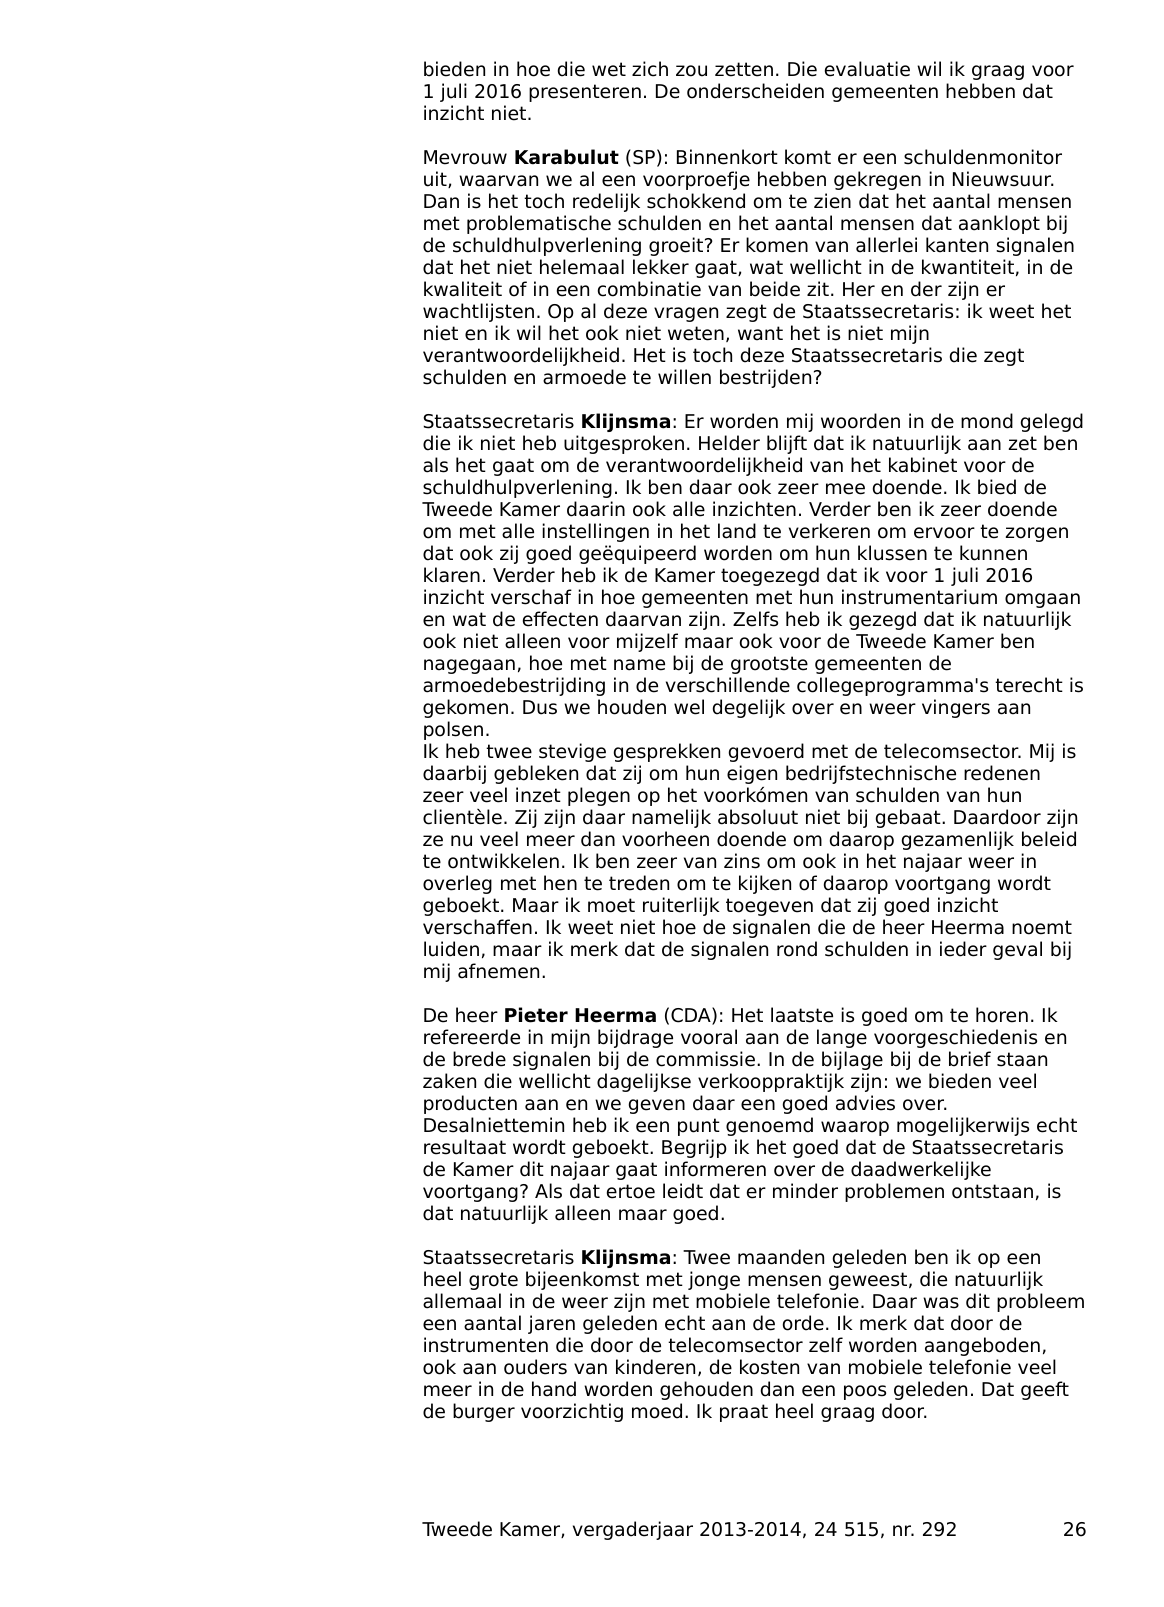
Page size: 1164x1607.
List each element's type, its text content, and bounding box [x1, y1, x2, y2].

text De heer Pieter Heerma (CDA): Het laatste is goed om te horen. Ik refereerde in mijn bijdrage vooral aan de lange voorgeschiedenis en de brede signalen bij de commissie. In de bijlage bij de brief staan zaken die wellicht dagelijkse verkooppraktijk zijn: we bieden veel producten aan en we geven daar een goed advies over. Desalniettemin heb ik een punt genoemd waarop mogelijkerwijs echt resultaat wordt geboekt. Begrijp ik het goed dat de Staatssecretaris de Kamer dit najaar gaat informeren over de daadwerkelijke voortgang? Als dat ertoe leidt dat er minder problemen ontstaan, is dat natuurlijk alleen maar goed. [422, 1005, 1087, 1224]
text Mevrouw Karabulut (SP): Binnenkort komt er een schuldenmonitor uit, waarvan we al een voorproefje hebben gekregen in Nieuwsuur. Dan is het toch redelijk schokkend om te zien dat het aantal mensen met problematische schulden en het aantal mensen dat aanklopt bij de schuldhulpverlening groeit? Er komen van allerlei kanten signalen dat het niet helemaal lekker gaat, wat wellicht in de kwantiteit, in de kwaliteit of in een combinatie van beide zit. Her en der zijn er wachtlijsten. Op al deze vragen zegt de Staatssecretaris: ik weet het niet en ik wil het ook niet weten, want het is niet mijn verantwoordelijkheid. Het is toch deze Staatssecretaris die zegt schulden en armoede te willen bestrijden? [422, 147, 1087, 389]
text Ik heb twee stevige gesprekken gevoerd met de telecomsector. Mij is daarbij gebleken dat zij om hun eigen bedrijfstechnische redenen zeer veel inzet plegen op het voorkómen van schulden van hun clientèle. Zij zijn daar namelijk absoluut niet bij gebaat. Daardoor zijn ze nu veel meer dan voorheen doende om daarop gezamenlijk beleid te ontwikkelen. Ik ben zeer van zins om ook in het najaar weer in overleg met hen te treden om te kijken of daarop voortgang wordt geboekt. Maar ik moet ruiterlijk toegeven dat zij goed inzicht verschaffen. Ik weet niet hoe de signalen die de heer Heerma noemt luiden, maar ik merk dat de signalen rond schulden in ieder geval bij mij afnemen. [422, 741, 1087, 983]
text Staatssecretaris Klijnsma: Twee maanden geleden ben ik op een heel grote bijeenkomst met jonge mensen geweest, die natuurlijk allemaal in de weer zijn met mobiele telefonie. Daar was dit probleem een aantal jaren geleden echt aan de orde. Ik merk dat door de instrumenten die door de telecomsector zelf worden aangeboden, ook aan ouders van kinderen, de kosten van mobiele telefonie veel meer in de hand worden gehouden dan een poos geleden. Dat geeft de burger voorzichtig moed. Ik praat heel graag door. [422, 1247, 1087, 1423]
text Staatssecretaris Klijnsma: Er worden mij woorden in de mond gelegd die ik niet heb uitgesproken. Helder blijft dat ik natuurlijk aan zet ben als het gaat om de verantwoordelijkheid van het kabinet voor de schuldhulpverlening. Ik ben daar ook zeer mee doende. Ik bied de Tweede Kamer daarin ook alle inzichten. Verder ben ik zeer doende om met alle instellingen in het land te verkeren om ervoor te zorgen dat ook zij goed geëquipeerd worden om hun klussen te kunnen klaren. Verder heb ik de Kamer toegezegd dat ik voor 1 juli 2016 inzicht verschaf in hoe gemeenten met hun instrumentarium omgaan en wat de effecten daarvan zijn. Zelfs heb ik gezegd dat ik natuurlijk ook niet alleen voor mijzelf maar ook voor de Tweede Kamer ben nagegaan, hoe met name bij de grootste gemeenten de armoedebestrijding in de verschillende collegeprogramma's terecht is gekomen. Dus we houden wel degelijk over en weer vingers aan polsen. [422, 411, 1087, 741]
text bieden in hoe die wet zich zou zetten. Die evaluatie wil ik graag voor 1 juli 2016 presenteren. De onderscheiden gemeenten hebben dat inzicht niet. [422, 59, 1087, 125]
